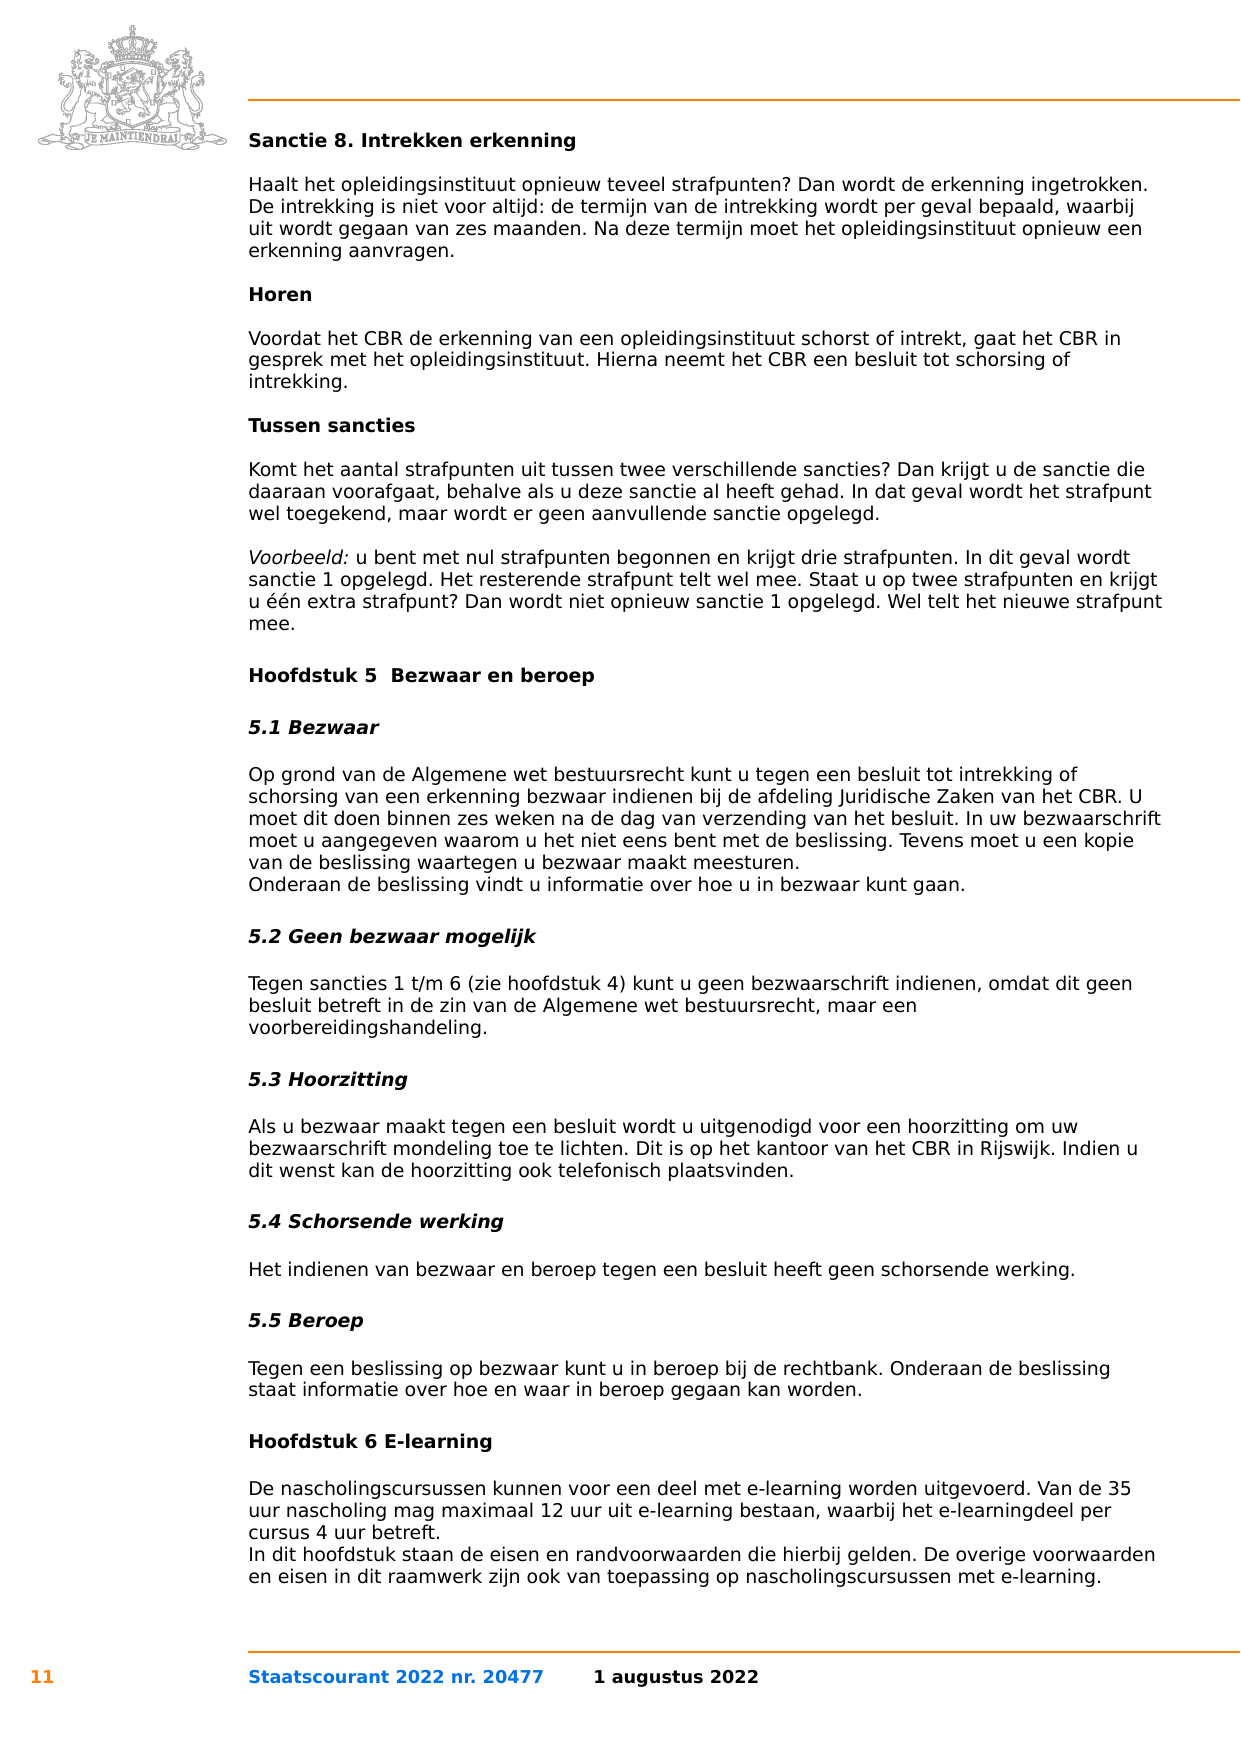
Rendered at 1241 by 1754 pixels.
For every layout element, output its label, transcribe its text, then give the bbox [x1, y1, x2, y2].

subtitle Horen [248, 283, 1163, 306]
text Als u bezwaar maakt tegen een besluit wordt u uitgenodigd voor een hoorzitting om uw bezwaarschrift mondeling toe te lichten. Dit is op het kantoor van het CBR in Rijswijk. Indien u dit wenst kan de hoorzitting ook telefonisch plaatsvinden. [248, 1116, 1163, 1181]
text Tegen een beslissing op bezwaar kunt u in beroep bij de rechtbank. Onderaan de beslissing staat informatie over hoe en waar in beroep gegaan kan worden. [248, 1357, 1163, 1401]
text Het indienen van bezwaar en beroep tegen een besluit heeft geen schorsende werking. [248, 1258, 1163, 1280]
subtitle Tussen sancties [248, 415, 1163, 437]
text Onderaan de beslissing vindt u informatie over hoe u in bezwaar kunt gaan. [248, 874, 1163, 896]
picture [38, 25, 227, 150]
subtitle Hoofdstuk 6 E-learning [248, 1431, 1163, 1453]
subtitle Hoofdstuk 5 Bezwaar en beroep [248, 665, 1163, 687]
text Op grond van de Algemene wet bestuursrecht kunt u tegen een besluit tot intrekking of schorsing van een erkenning bezwaar indienen bij de afdeling Juridische Zaken van het CBR. U moet dit doen binnen zes weken na de dag van verzending van het besluit. In uw bezwaarschrift moet u aangegeven waarom u het niet eens bent met de beslissing. Tevens moet u een kopie van de beslissing waartegen u bezwaar maakt meesturen. [248, 764, 1163, 874]
text Haalt het opleidingsinstituut opnieuw teveel strafpunten? Dan wordt de erkenning ingetrokken. De intrekking is niet voor altijd: de termijn van de intrekking wordt per geval bepaald, waarbij uit wordt gegaan van zes maanden. Na deze termijn moet het opleidingsinstituut opnieuw een erkenning aanvragen. [248, 174, 1163, 262]
subtitle 5.5 Beroep [248, 1310, 1163, 1332]
text Tegen sancties 1 t/m 6 (zie hoofdstuk 4) kunt u geen bezwaarschrift indienen, omdat dit geen besluit betreft in de zin van de Algemene wet bestuursrecht, maar een voorbereidingshandeling. [248, 973, 1163, 1038]
subtitle 5.4 Schorsende werking [248, 1211, 1163, 1233]
subtitle 5.1 Bezwaar [248, 717, 1163, 739]
text Komt het aantal strafpunten uit tussen twee verschillende sancties? Dan krijgt u de sanctie die daaraan voorafgaat, behalve als u deze sanctie al heeft gehad. In dat geval wordt het strafpunt wel toegekend, maar wordt er geen aanvullende sanctie opgelegd. [248, 459, 1163, 525]
subtitle 5.2 Geen bezwaar mogelijk [248, 926, 1163, 948]
text Voorbeeld: u bent met nul strafpunten begonnen en krijgt drie strafpunten. In dit geval wordt sanctie 1 opgelegd. Het resterende strafpunt telt wel mee. Staat u op twee strafpunten en krijgt u één extra strafpunt? Dan wordt niet opnieuw sanctie 1 opgelegd. Wel telt het nieuwe strafpunt mee. [248, 547, 1163, 635]
text In dit hoofdstuk staan de eisen en randvoorwaarden die hierbij gelden. De overige voorwaarden en eisen in dit raamwerk zijn ook van toepassing op nascholingscursussen met e-learning. [248, 1544, 1163, 1588]
subtitle 5.3 Hoorzitting [248, 1068, 1163, 1091]
text De nascholingscursussen kunnen voor een deel met e-learning worden uitgevoerd. Van de 35 uur nascholing mag maximaal 12 uur uit e-learning bestaan, waarbij het e-learningdeel per cursus 4 uur betreft. [248, 1478, 1163, 1544]
text Voordat het CBR de erkenning van een opleidingsinstituut schorst of intrekt, gaat het CBR in gesprek met het opleidingsinstituut. Hierna neemt het CBR een besluit tot schorsing of intrekking. [248, 327, 1163, 393]
subtitle Sanctie 8. Intrekken erkenning [248, 130, 1163, 152]
